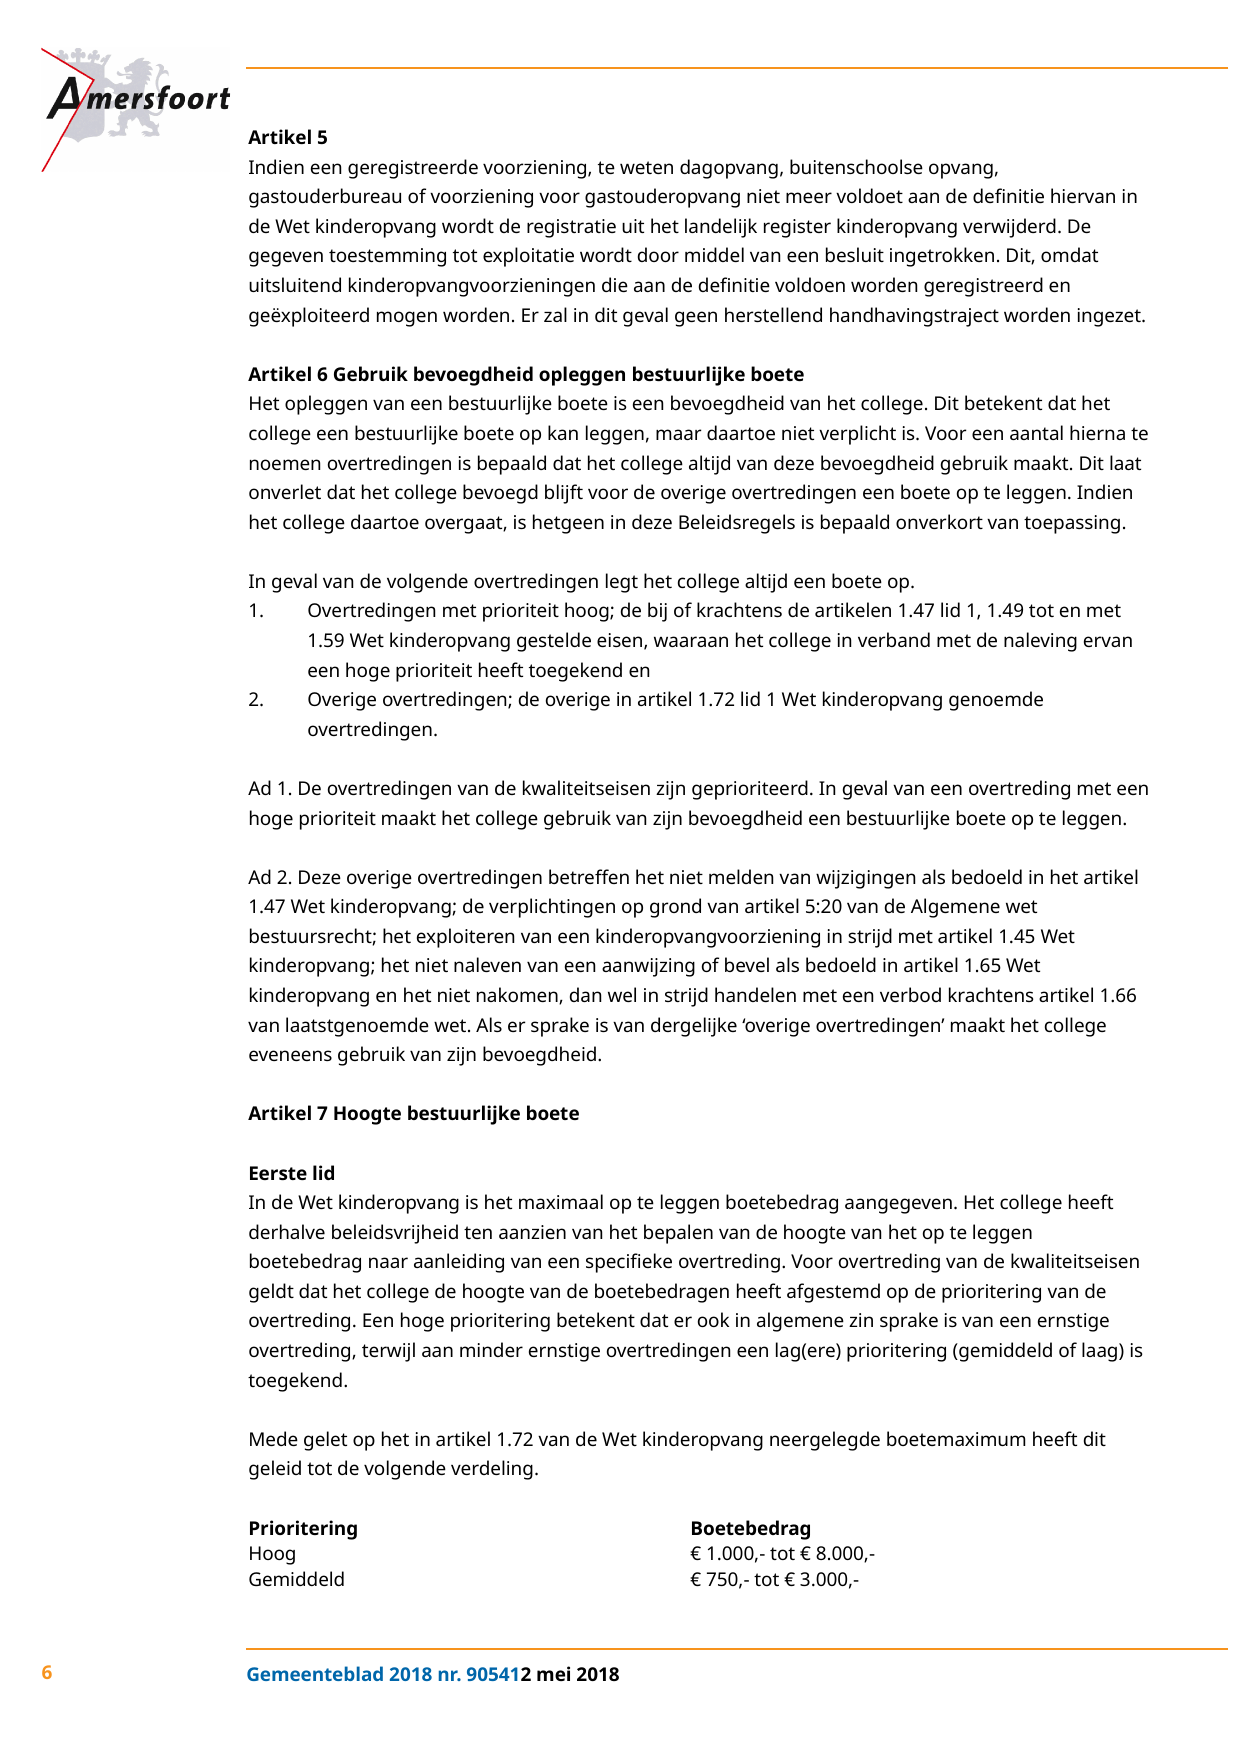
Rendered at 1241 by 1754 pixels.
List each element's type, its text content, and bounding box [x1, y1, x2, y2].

text In de Wet kinderopvang is het maximaal op te leggen boetebedrag aangegeven. Het college heeft derhalve beleidsvrijheid ten aanzien van het bepalen van de hoogte van het op te leggen boetebedrag naar aanleiding van een specifieke overtreding. Voor overtreding van de kwaliteitseisen geldt dat het college de hoogte van de boetebedragen heeft afgestemd op de prioritering van de overtreding. Een hoge prioritering betekent dat er ook in algemene zin sprake is van een ernstige overtreding, terwijl aan minder ernstige overtredingen een lag(ere) prioritering (gemiddeld of laag) is toegekend. [248, 1189, 1152, 1393]
table_cell € 750,- tot € 3.000,- [690, 1566, 1152, 1592]
text Ad 2. Deze overige overtredingen betreffen het niet melden van wijzigingen als bedoeld in het artikel 1.47 Wet kinderopvang; de verplichtingen op grond van artikel 5:20 van de Algemene wet bestuursrecht; het exploiteren van een kinderopvangvoorziening in strijd met artikel 1.45 Wet kinderopvang; het niet naleven van een aanwijzing of bevel als bedoeld in artikel 1.65 Wet kinderopvang en het niet nakomen, dan wel in strijd handelen met een verbod krachtens artikel 1.66 van laatstgenoemde wet. Als er sprake is van dergelijke ‘overige overtredingen’ maakt het college eveneens gebruik van zijn bevoegdheid. [248, 864, 1152, 1067]
table_cell € 1.000,- tot € 8.000,- [690, 1541, 1152, 1566]
text Eerste lid [248, 1160, 1152, 1186]
text Indien een geregistreerde voorziening, te weten dagopvang, buitenschoolse opvang, gastouderbureau of voorziening voor gastouderopvang niet meer voldoet aan de definitie hiervan in de Wet kinderopvang wordt de registratie uit het landelijk register kinderopvang verwijderd. De gegeven toestemming tot exploitatie wordt door middel van een besluit ingetrokken. Dit, omdat uitsluitend kinderopvangvoorzieningen die aan de definitie voldoen worden geregistreerd en geëxploiteerd mogen worden. Er zal in dit geval geen herstellend handhavingstraject worden ingezet. [248, 154, 1152, 328]
list Overige overtredingen; de overige in artikel 1.72 lid 1 Wet kinderopvang genoemde overtredingen. [248, 686, 1152, 742]
table_header Prioritering [248, 1515, 690, 1541]
text In geval van de volgende overtredingen legt het college altijd een boete op. [248, 568, 1152, 594]
text Artikel 5 [248, 124, 1152, 150]
table_header Boetebedrag [690, 1515, 1152, 1541]
text Artikel 7 Hoogte bestuurlijke boete [248, 1101, 1152, 1126]
text Artikel 6 Gebruik bevoegdheid opleggen bestuurlijke boete [248, 361, 1152, 387]
picture [41, 47, 231, 172]
text Ad 1. De overtredingen van de kwaliteitseisen zijn geprioriteerd. In geval van een overtreding met een hoge prioriteit maakt het college gebruik van zijn bevoegdheid een bestuurlijke boete op te leggen. [248, 775, 1152, 831]
table_cell Gemiddeld [248, 1566, 690, 1592]
list Overtredingen met prioriteit hoog; de bij of krachtens de artikelen 1.47 lid 1, 1.49 tot en met 1.59 Wet kinderopvang gestelde eisen, waaraan het college in verband met de naleving ervan een hoge prioriteit heeft toegekend en [248, 598, 1152, 683]
text Mede gelet op het in artikel 1.72 van de Wet kinderopvang neergelegde boetemaximum heeft dit geleid tot de volgende verdeling. [248, 1426, 1152, 1481]
table_cell Hoog [248, 1541, 690, 1566]
text Het opleggen van een bestuurlijke boete is een bevoegdheid van het college. Dit betekent dat het college een bestuurlijke boete op kan leggen, maar daartoe niet verplicht is. Voor een aantal hierna te noemen overtredingen is bepaald dat het college altijd van deze bevoegdheid gebruik maakt. Dit laat onverlet dat het college bevoegd blijft voor de overige overtredingen een boete op te leggen. Indien het college daartoe overgaat, is hetgeen in deze Beleidsregels is bepaald onverkort van toepassing. [248, 391, 1152, 535]
